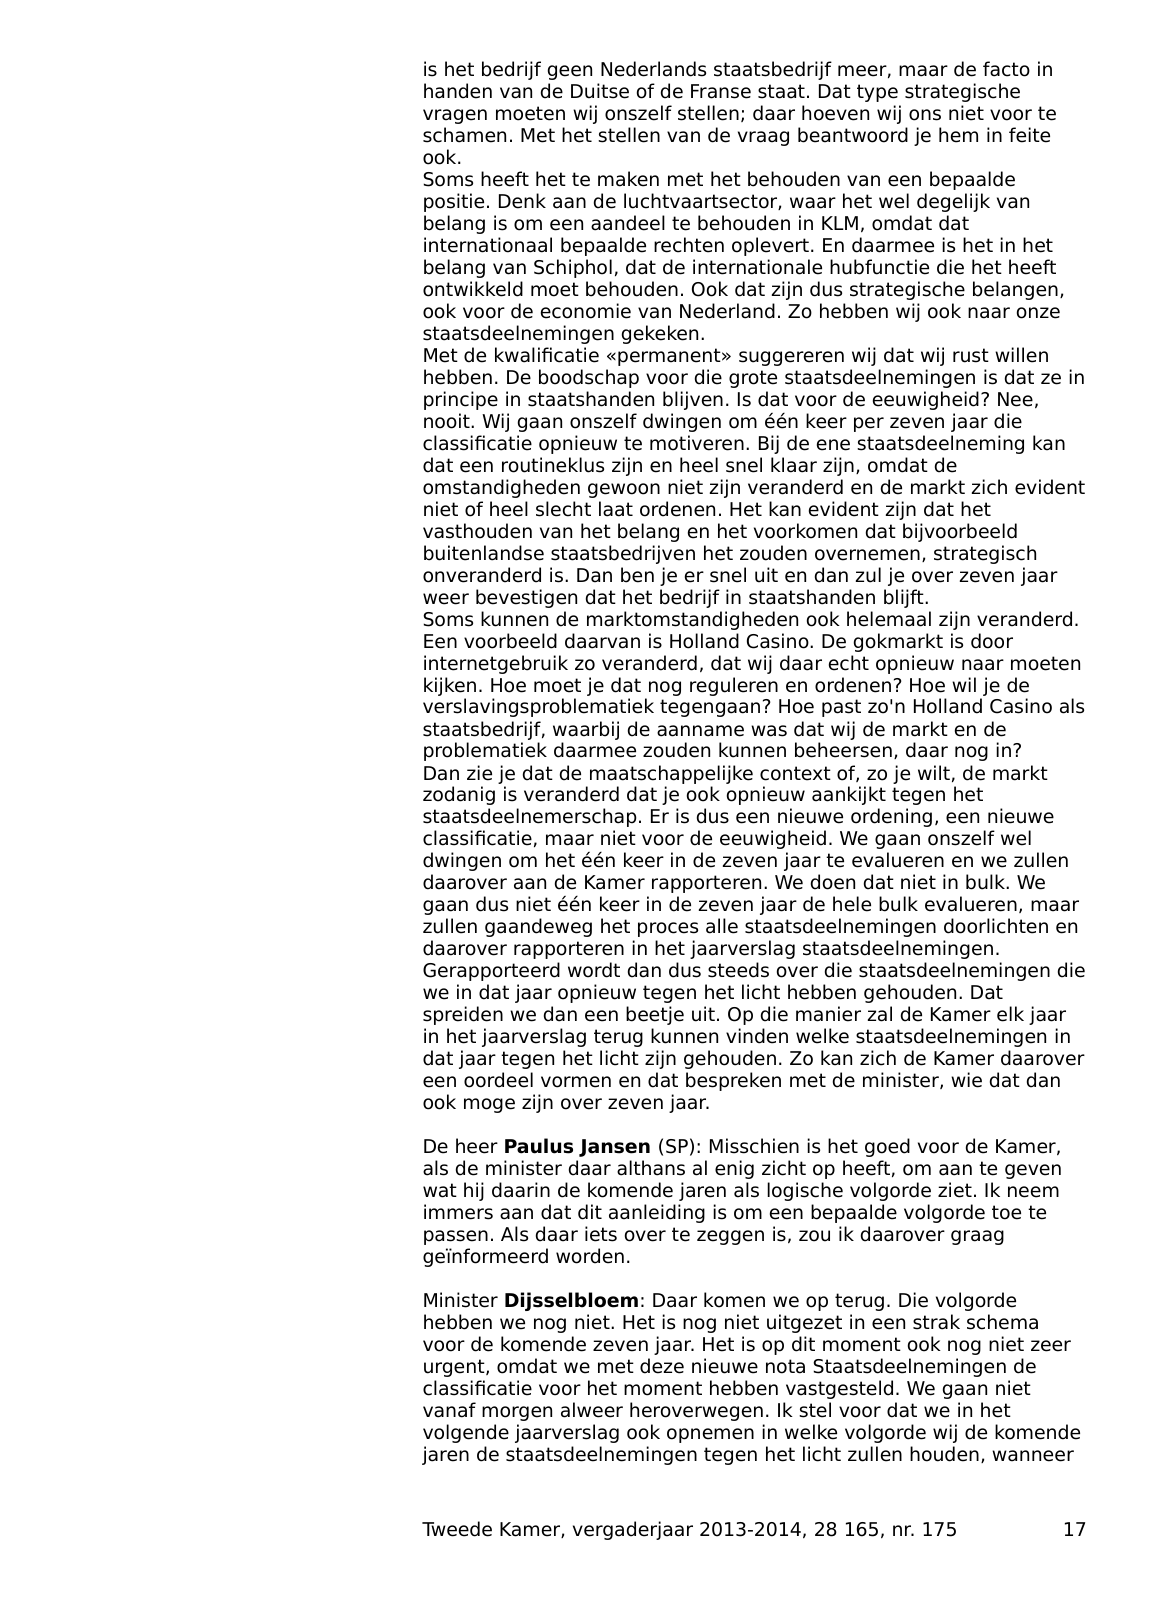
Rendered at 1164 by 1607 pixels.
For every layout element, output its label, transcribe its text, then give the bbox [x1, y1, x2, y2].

text Soms heeft het te maken met het behouden van een bepaalde positie. Denk aan de luchtvaartsector, waar het wel degelijk van belang is om een aandeel te behouden in KLM, omdat dat internationaal bepaalde rechten oplevert. En daarmee is het in het belang van Schiphol, dat de internationale hubfunctie die het heeft ontwikkeld moet behouden. Ook dat zijn dus strategische belangen, ook voor de economie van Nederland. Zo hebben wij ook naar onze staatsdeelnemingen gekeken. [422, 169, 1087, 345]
text Soms kunnen de marktomstandigheden ook helemaal zijn veranderd. Een voorbeeld daarvan is Holland Casino. De gokmarkt is door internetgebruik zo veranderd, dat wij daar echt opnieuw naar moeten kijken. Hoe moet je dat nog reguleren en ordenen? Hoe wil je de verslavingsproblematiek tegengaan? Hoe past zo'n Holland Casino als staatsbedrijf, waarbij de aanname was dat wij de markt en de problematiek daarmee zouden kunnen beheersen, daar nog in? [422, 608, 1087, 762]
text is het bedrijf geen Nederlands staatsbedrijf meer, maar de facto in handen van de Duitse of de Franse staat. Dat type strategische vragen moeten wij onszelf stellen; daar hoeven wij ons niet voor te schamen. Met het stellen van de vraag beantwoord je hem in feite ook. [422, 59, 1087, 169]
text Minister Dijsselbloem: Daar komen we op terug. Die volgorde hebben we nog niet. Het is nog niet uitgezet in een strak schema voor de komende zeven jaar. Het is op dit moment ook nog niet zeer urgent, omdat we met deze nieuwe nota Staatsdeelnemingen de classificatie voor het moment hebben vastgesteld. We gaan niet vanaf morgen alweer heroverwegen. Ik stel voor dat we in het volgende jaarverslag ook opnemen in welke volgorde wij de komende jaren de staatsdeelnemingen tegen het licht zullen houden, wanneer [422, 1290, 1087, 1466]
text Dan zie je dat de maatschappelijke context of, zo je wilt, de markt zodanig is veranderd dat je ook opnieuw aankijkt tegen het staatsdeelnemerschap. Er is dus een nieuwe ordening, een nieuwe classificatie, maar niet voor de eeuwigheid. We gaan onszelf wel dwingen om het één keer in de zeven jaar te evalueren en we zullen daarover aan de Kamer rapporteren. We doen dat niet in bulk. We gaan dus niet één keer in de zeven jaar de hele bulk evalueren, maar zullen gaandeweg het proces alle staatsdeelnemingen doorlichten en daarover rapporteren in het jaarverslag staatsdeelnemingen. Gerapporteerd wordt dan dus steeds over die staatsdeelnemingen die we in dat jaar opnieuw tegen het licht hebben gehouden. Dat spreiden we dan een beetje uit. Op die manier zal de Kamer elk jaar in het jaarverslag terug kunnen vinden welke staatsdeelnemingen in dat jaar tegen het licht zijn gehouden. Zo kan zich de Kamer daarover een oordeel vormen en dat bespreken met de minister, wie dat dan ook moge zijn over zeven jaar. [422, 762, 1087, 1114]
text Met de kwalificatie «permanent» suggereren wij dat wij rust willen hebben. De boodschap voor die grote staatsdeelnemingen is dat ze in principe in staatshanden blijven. Is dat voor de eeuwigheid? Nee, nooit. Wij gaan onszelf dwingen om één keer per zeven jaar die classificatie opnieuw te motiveren. Bij de ene staatsdeelneming kan dat een routineklus zijn en heel snel klaar zijn, omdat de omstandigheden gewoon niet zijn veranderd en de markt zich evident niet of heel slecht laat ordenen. Het kan evident zijn dat het vasthouden van het belang en het voorkomen dat bijvoorbeeld buitenlandse staatsbedrijven het zouden overnemen, strategisch onveranderd is. Dan ben je er snel uit en dan zul je over zeven jaar weer bevestigen dat het bedrijf in staatshanden blijft. [422, 345, 1087, 608]
text De heer Paulus Jansen (SP): Misschien is het goed voor de Kamer, als de minister daar althans al enig zicht op heeft, om aan te geven wat hij daarin de komende jaren als logische volgorde ziet. Ik neem immers aan dat dit aanleiding is om een bepaalde volgorde toe te passen. Als daar iets over te zeggen is, zou ik daarover graag geïnformeerd worden. [422, 1136, 1087, 1268]
